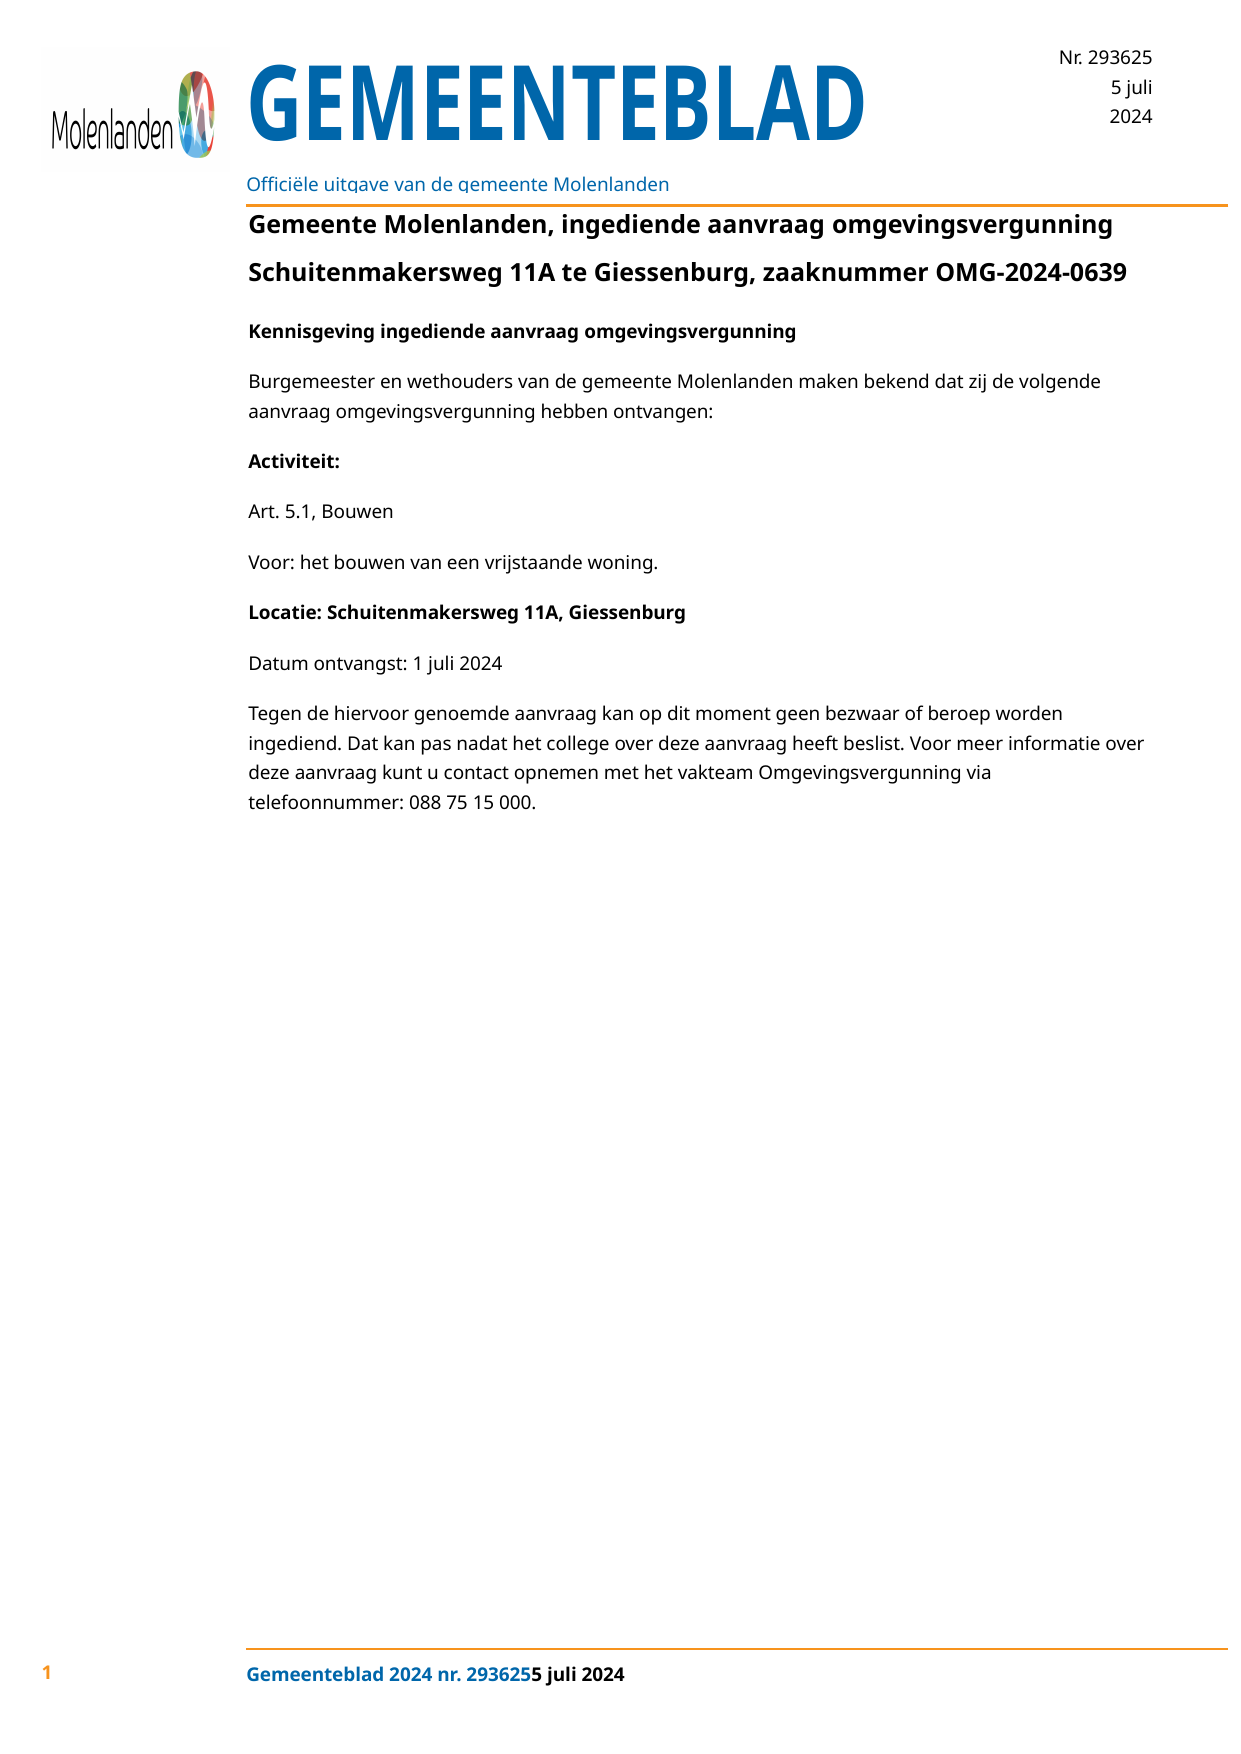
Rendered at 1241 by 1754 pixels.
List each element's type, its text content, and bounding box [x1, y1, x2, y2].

text Tegen de hiervoor genoemde aanvraag kan op dit moment geen bezwaar of beroep worden ingediend. Dat kan pas nadat het college over deze aanvraag heeft beslist. Voor meer informatie over deze aanvraag kunt u contact opnemen met het vakteam Omgevingsvergunning via telefoonnummer: 088 75 15 000. [248, 700, 1152, 815]
picture [41, 47, 231, 172]
text Locatie: Schuitenmakersweg 11A, Giessenburg [248, 599, 1152, 625]
text Activiteit: [248, 448, 1152, 474]
text Gemeente Molenlanden, ingediende aanvraag omgevingsvergunning Schuitenmakersweg 11A te Giessenburg, zaaknummer OMG-2024-0639 [248, 207, 1152, 288]
text Art. 5.1, Bouwen [248, 499, 1152, 524]
text Datum ontvangst: 1 juli 2024 [248, 650, 1152, 676]
text Burgemeester en wethouders van de gemeente Molenlanden maken bekend dat zij de volgende aanvraag omgevingsvergunning hebben ontvangen: [248, 368, 1152, 424]
text Voor: het bouwen van een vrijstaande woning. [248, 549, 1152, 575]
text Kennisgeving ingediende aanvraag omgevingsvergunning [248, 318, 1152, 344]
